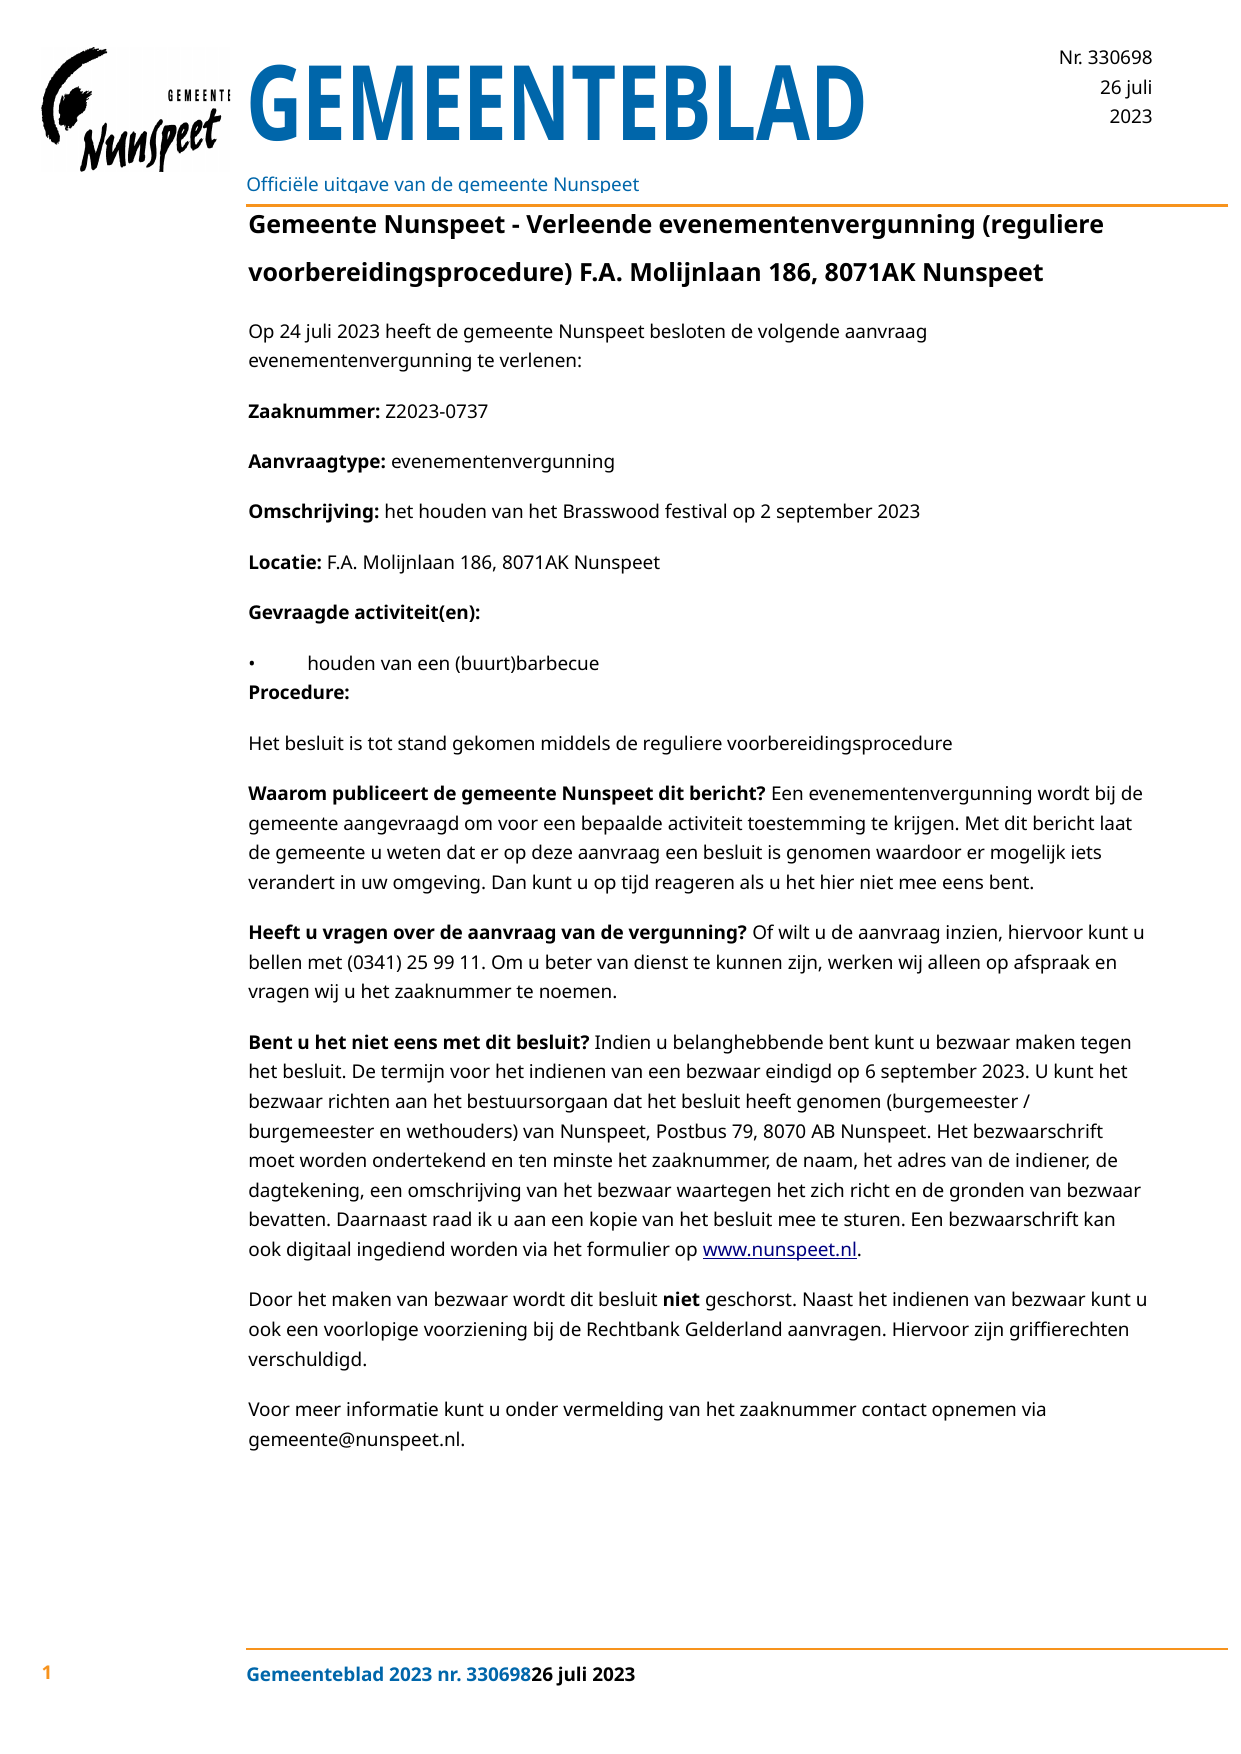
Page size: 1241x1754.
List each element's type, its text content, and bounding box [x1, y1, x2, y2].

text Gemeente Nunspeet - Verleende evenementenvergunning (reguliere voorbereidingsprocedure) F.A. Molijnlaan 186, 8071AK Nunspeet [248, 207, 1152, 288]
text Zaaknummer: Z2023-0737 [248, 398, 1152, 424]
text Bent u het niet eens met dit besluit? Indien u belanghebbende bent kunt u bezwaar maken tegen het besluit. De termijn voor het indienen van een bezwaar eindigd op 6 september 2023. U kunt het bezwaar richten aan het bestuursorgaan dat het besluit heeft genomen (burgemeester / burgemeester en wethouders) van Nunspeet, Postbus 79, 8070 AB Nunspeet. Het bezwaarschrift moet worden ondertekend en ten minste het zaaknummer, de naam, het adres van de indiener, de dagtekening, een omschrijving van het bezwaar waartegen het zich richt en de gronden van bezwaar bevatten. Daarnaast raad ik u aan een kopie van het besluit mee te sturen. Een bezwaarschrift kan ook digitaal ingediend worden via het formulier op www.nunspeet.nl. [248, 1029, 1152, 1262]
text Voor meer informatie kunt u onder vermelding van het zaaknummer contact opnemen via gemeente@nunspeet.nl. [248, 1396, 1152, 1452]
text Op 24 juli 2023 heeft de gemeente Nunspeet besloten de volgende aanvraag evenementenvergunning te verlenen: [248, 318, 1152, 373]
text Heeft u vragen over de aanvraag van de vergunning? Of wilt u de aanvraag inzien, hiervoor kunt u bellen met (0341) 25 99 11. Om u beter van dienst te kunnen zijn, werken wij alleen op afspraak en vragen wij u het zaaknummer te noemen. [248, 919, 1152, 1004]
text Het besluit is tot stand gekomen middels de reguliere voorbereidingsprocedure [248, 730, 1152, 756]
text Gevraagde activiteit(en): [248, 599, 1152, 625]
text Procedure: [248, 679, 1152, 705]
text Locatie: F.A. Molijnlaan 186, 8071AK Nunspeet [248, 549, 1152, 575]
picture [41, 47, 231, 172]
text Waarom publiceert de gemeente Nunspeet dit bericht? Een evenementenvergunning wordt bij de gemeente aangevraagd om voor een bepaalde activiteit toestemming te krijgen. Met dit bericht laat de gemeente u weten dat er op deze aanvraag een besluit is genomen waardoor er mogelijk iets verandert in uw omgeving. Dan kunt u op tijd reageren als u het hier niet mee eens bent. [248, 780, 1152, 895]
text Aanvraagtype: evenementenvergunning [248, 448, 1152, 474]
list houden van een (buurt)barbecue [248, 650, 1152, 676]
text Door het maken van bezwaar wordt dit besluit niet geschorst. Naast het indienen van bezwaar kunt u ook een voorlopige voorziening bij de Rechtbank Gelderland aanvragen. Hiervoor zijn griffierechten verschuldigd. [248, 1287, 1152, 1372]
text Omschrijving: het houden van het Brasswood festival op 2 september 2023 [248, 499, 1152, 524]
